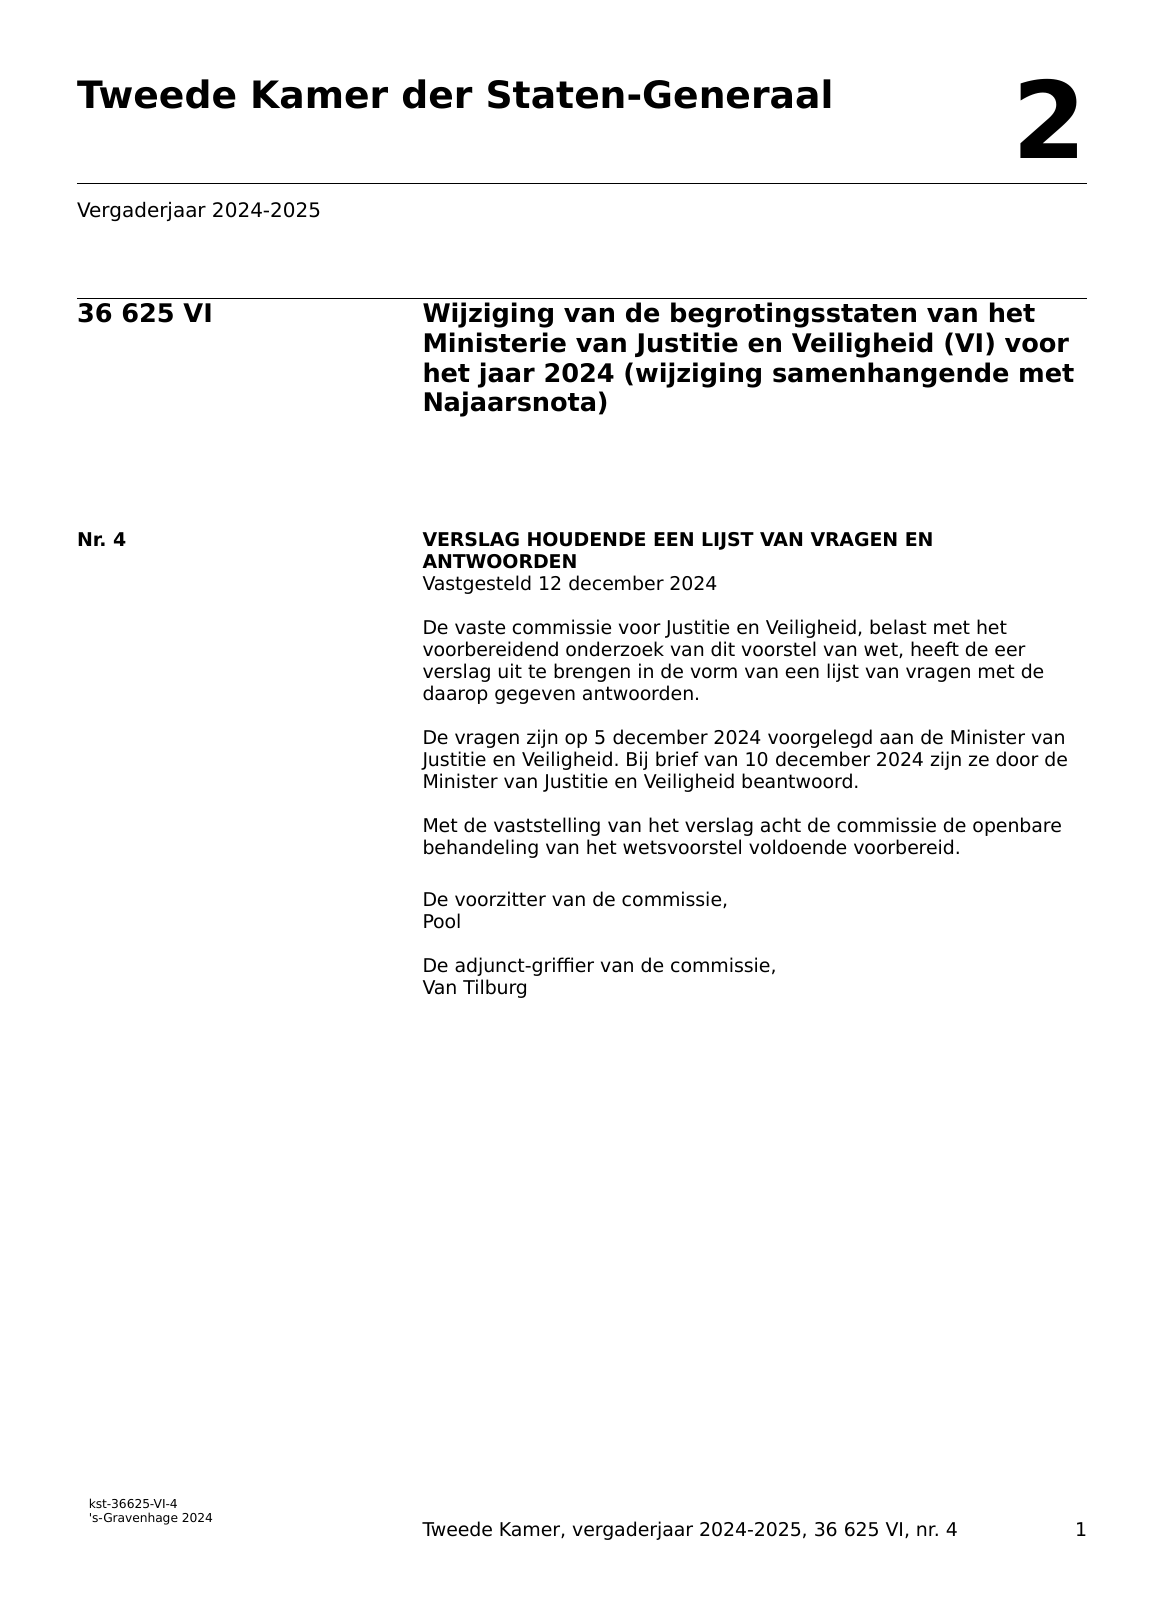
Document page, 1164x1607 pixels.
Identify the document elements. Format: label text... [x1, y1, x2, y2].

text De vragen zijn op 5 december 2024 voorgelegd aan de Minister van Justitie en Veiligheid. Bij brief van 10 december 2024 zijn ze door de Minister van Justitie en Veiligheid beantwoord. [422, 727, 1087, 793]
text Vastgesteld 12 december 2024 [422, 573, 1087, 595]
table_header Tweede Kamer der Staten-Generaal [77, 59, 886, 183]
subtitle 36 625 VI Wijziging van de begrotingsstaten van het Ministerie van Justitie en Veiligheid (VI) voor het jaar 2024 (wijziging samenhangende met Najaarsnota) [77, 299, 1087, 418]
subtitle Nr. 4 VERSLAG HOUDENDE EEN LIJST VAN VRAGEN EN ANTWOORDEN [77, 529, 1087, 573]
text De vaste commissie voor Justitie en Veiligheid, belast met het voorbereidend onderzoek van dit voorstel van wet, heeft de eer verslag uit te brengen in de vorm van een lijst van vragen met de daarop gegeven antwoorden. [422, 617, 1087, 705]
text De adjunct-griffier van de commissie, Van Tilburg [422, 955, 1087, 999]
text Met de vaststelling van het verslag acht de commissie de openbare behandeling van het wetsvoorstel voldoende voorbereid. [422, 815, 1087, 859]
text kst-36625-VI-4 [88, 1497, 323, 1511]
text 's-Gravenhage 2024 [88, 1511, 323, 1525]
text De voorzitter van de commissie, Pool [422, 889, 1087, 933]
table_header 2 [886, 59, 1087, 183]
table_cell Vergaderjaar 2024-2025 [77, 184, 1087, 298]
